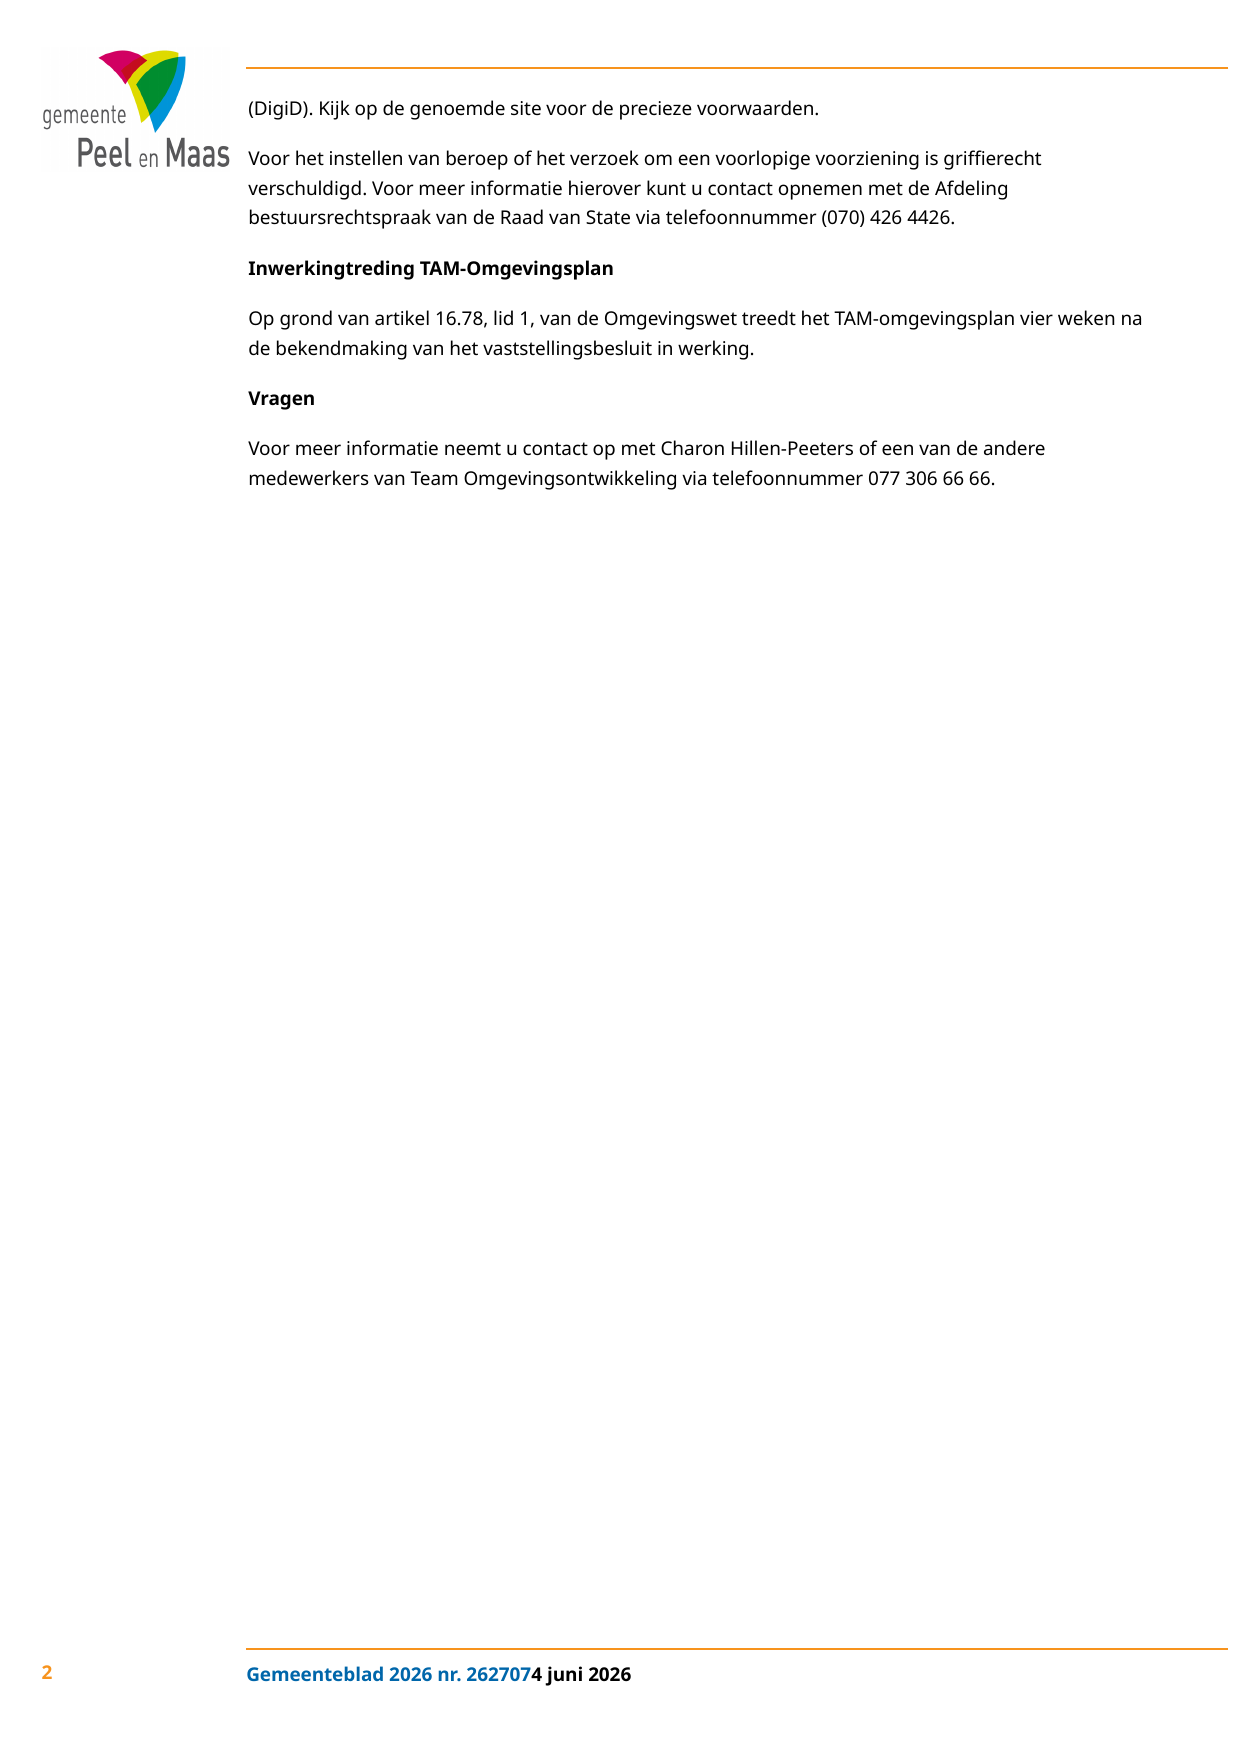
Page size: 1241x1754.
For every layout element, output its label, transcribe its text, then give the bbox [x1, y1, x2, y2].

text (DigiD). Kijk op de genoemde site voor de precieze voorwaarden. [248, 95, 1152, 121]
text Voor meer informatie neemt u contact op met Charon Hillen-Peeters of een van de andere medewerkers van Team Omgevingsontwikkeling via telefoonnummer 077 306 66 66. [248, 436, 1152, 491]
text Vragen [248, 385, 1152, 411]
picture [41, 47, 231, 172]
text Op grond van artikel 16.78, lid 1, van de Omgevingswet treedt het TAM-omgevingsplan vier weken na de bekendmaking van het vaststellingsbesluit in werking. [248, 305, 1152, 361]
text Voor het instellen van beroep of het verzoek om een voorlopige voorziening is griffierecht verschuldigd. Voor meer informatie hierover kunt u contact opnemen met de Afdeling bestuursrechtspraak van de Raad van State via telefoonnummer (070) 426 4426. [248, 145, 1152, 230]
text Inwerkingtreding TAM-Omgevingsplan [248, 255, 1152, 281]
